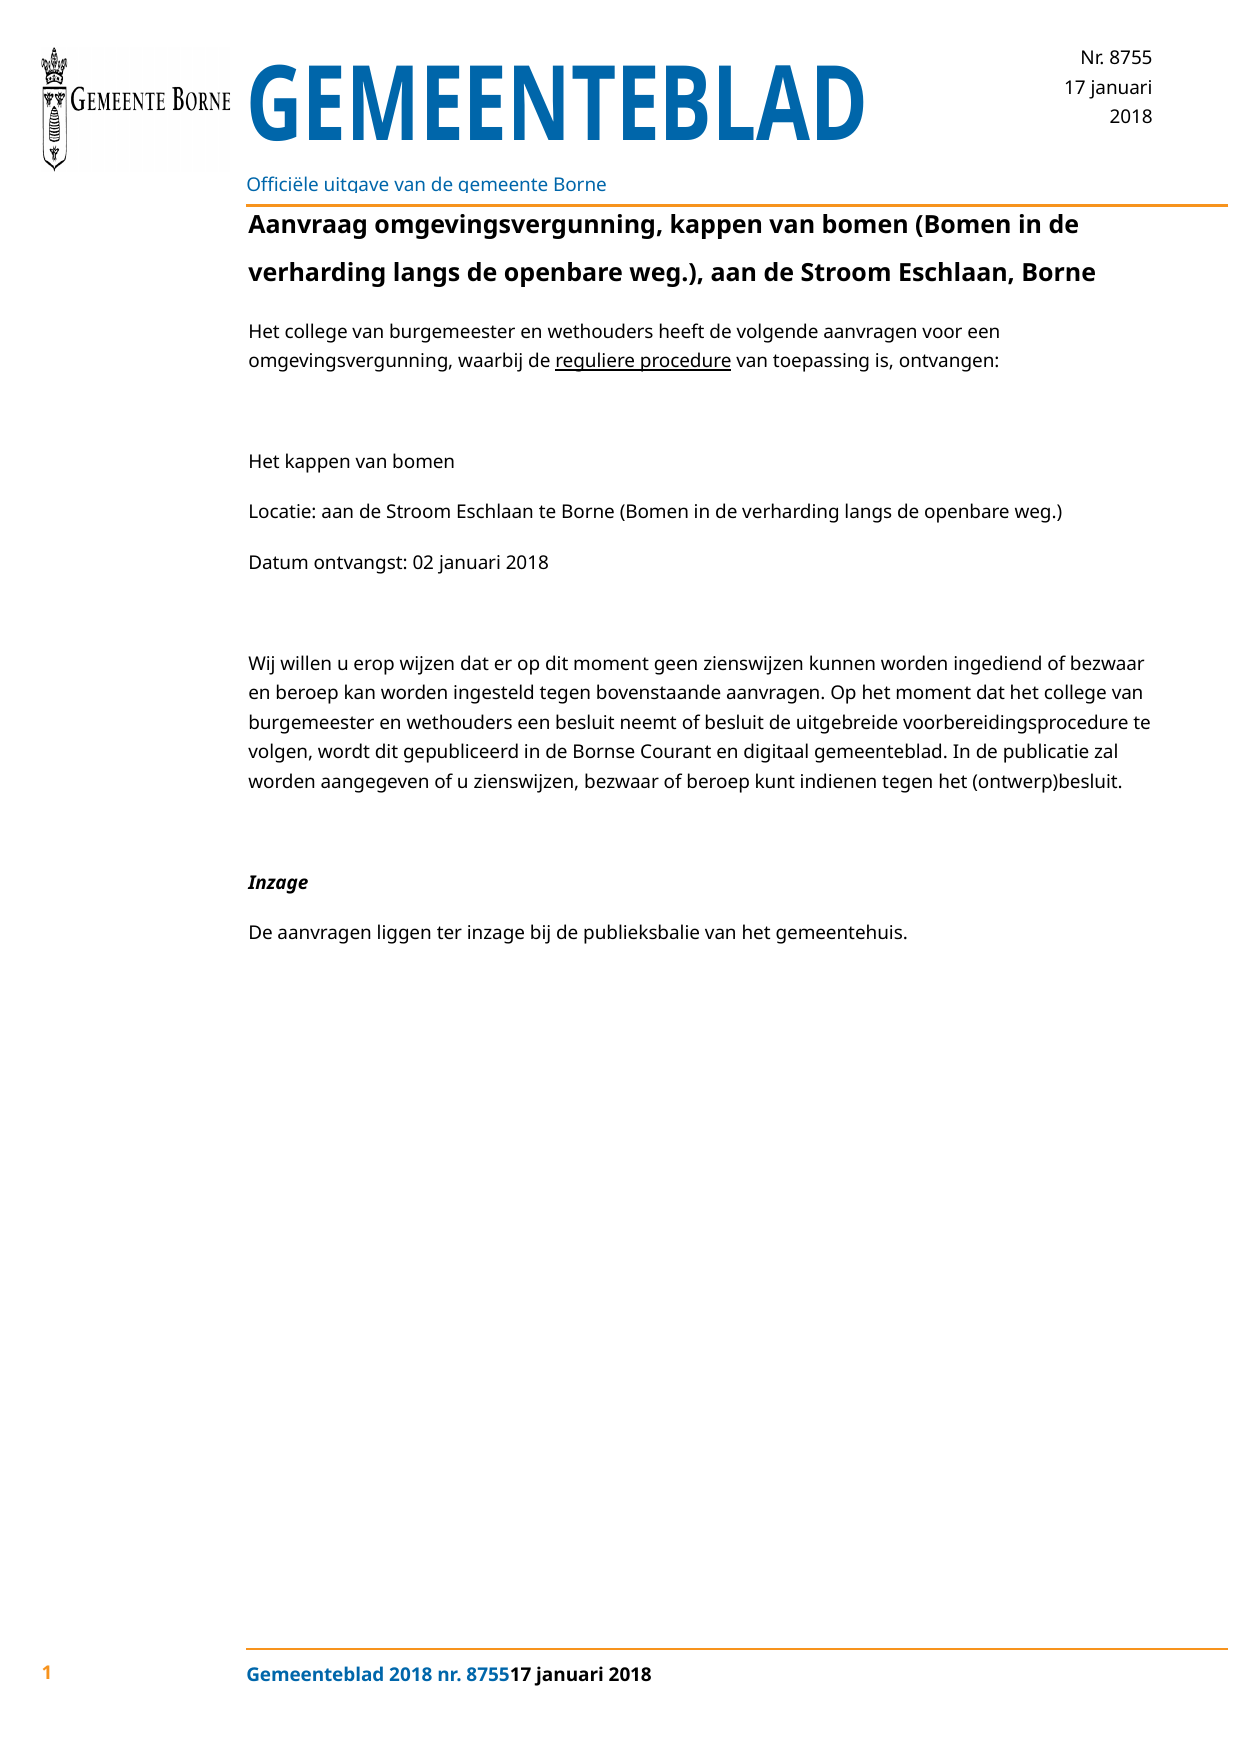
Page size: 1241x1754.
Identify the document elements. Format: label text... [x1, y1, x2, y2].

picture [41, 47, 231, 172]
text De aanvragen liggen ter inzage bij de publieksbalie van het gemeentehuis. [248, 919, 1152, 945]
text Datum ontvangst: 02 januari 2018 [248, 549, 1152, 575]
text Locatie: aan de Stroom Eschlaan te Borne (Bomen in de verharding langs de openbare weg.) [248, 499, 1152, 524]
text Het kappen van bomen [248, 448, 1152, 474]
text Het college van burgemeester en wethouders heeft de volgende aanvragen voor een omgevingsvergunning, waarbij de reguliere procedure van toepassing is, ontvangen: [248, 318, 1152, 373]
text Aanvraag omgevingsvergunning, kappen van bomen (Bomen in de verharding langs de openbare weg.), aan de Stroom Eschlaan, Borne [248, 207, 1152, 288]
text Wij willen u erop wijzen dat er op dit moment geen zienswijzen kunnen worden ingediend of bezwaar en beroep kan worden ingesteld tegen bovenstaande aanvragen. Op het moment dat het college van burgemeester en wethouders een besluit neemt of besluit de uitgebreide voorbereidingsprocedure te volgen, wordt dit gepubliceerd in de Bornse Courant en digitaal gemeenteblad. In de publicatie zal worden aangegeven of u zienswijzen, bezwaar of beroep kunt indienen tegen het (ontwerp)besluit. [248, 650, 1152, 794]
text Inzage [248, 869, 1152, 895]
